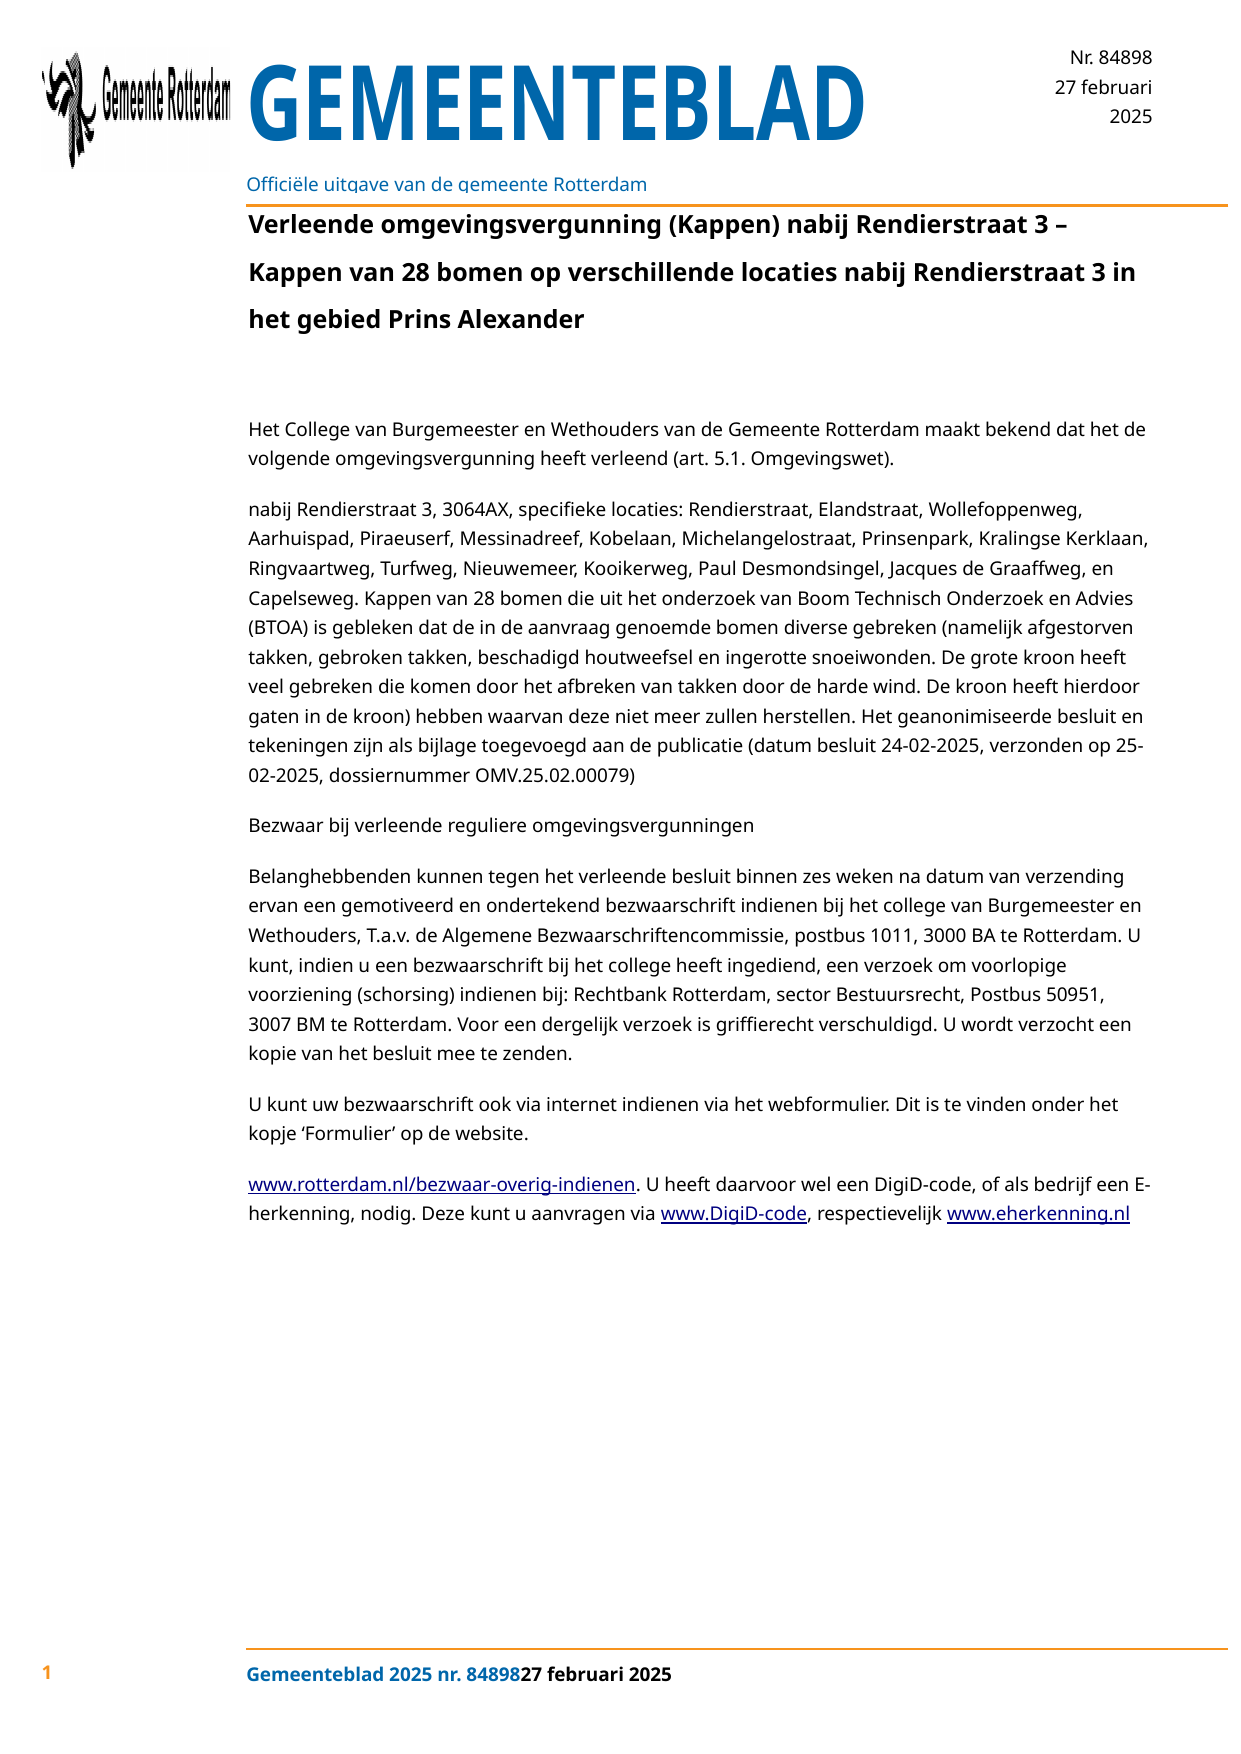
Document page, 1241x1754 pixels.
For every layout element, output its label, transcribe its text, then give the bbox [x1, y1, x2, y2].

picture [41, 47, 231, 172]
text Belanghebbenden kunnen tegen het verleende besluit binnen zes weken na datum van verzending ervan een gemotiveerd en ondertekend bezwaarschrift indienen bij het college van Burgemeester en Wethouders, T.a.v. de Algemene Bezwaarschriftencommissie, postbus 1011, 3000 BA te Rotterdam. U kunt, indien u een bezwaarschrift bij het college heeft ingediend, een verzoek om voorlopige voorziening (schorsing) indienen bij: Rechtbank Rotterdam, sector Bestuursrecht, Postbus 50951, 3007 BM te Rotterdam. Voor een dergelijk verzoek is griffierecht verschuldigd. U wordt verzocht een kopie van het besluit mee te zenden. [248, 863, 1152, 1066]
text Bezwaar bij verleende reguliere omgevingsvergunningen [248, 813, 1152, 838]
text www.rotterdam.nl/bezwaar-overig-indienen. U heeft daarvoor wel een DigiD-code, of als bedrijf een E-herkenning, nodig. Deze kunt u aanvragen via www.DigiD-code, respectievelijk www.eherkenning.nl [248, 1171, 1152, 1226]
text U kunt uw bezwaarschrift ook via internet indienen via het webformulier. Dit is te vinden onder het kopje ‘Formulier’ op de website. [248, 1091, 1152, 1146]
text Het College van Burgemeester en Wethouders van de Gemeente Rotterdam maakt bekend dat het de volgende omgevingsvergunning heeft verleend (art. 5.1. Omgevingswet). [248, 416, 1152, 471]
text Verleende omgevingsvergunning (Kappen) nabij Rendierstraat 3 – Kappen van 28 bomen op verschillende locaties nabij Rendierstraat 3 in het gebied Prins Alexander [248, 207, 1152, 336]
text nabij Rendierstraat 3, 3064AX, specifieke locaties: Rendierstraat, Elandstraat, Wollefoppenweg, Aarhuispad, Piraeuserf, Messinadreef, Kobelaan, Michelangelostraat, Prinsenpark, Kralingse Kerklaan, Ringvaartweg, Turfweg, Nieuwemeer, Kooikerweg, Paul Desmondsingel, Jacques de Graaffweg, en Capelseweg. Kappen van 28 bomen die uit het onderzoek van Boom Technisch Onderzoek en Advies (BTOA) is gebleken dat de in de aanvraag genoemde bomen diverse gebreken (namelijk afgestorven takken, gebroken takken, beschadigd houtweefsel en ingerotte snoeiwonden. De grote kroon heeft veel gebreken die komen door het afbreken van takken door de harde wind. De kroon heeft hierdoor gaten in de kroon) hebben waarvan deze niet meer zullen herstellen. Het geanonimiseerde besluit en tekeningen zijn als bijlage toegevoegd aan de publicatie (datum besluit 24-02-2025, verzonden op 25-02-2025, dossiernummer OMV.25.02.00079) [248, 496, 1152, 788]
